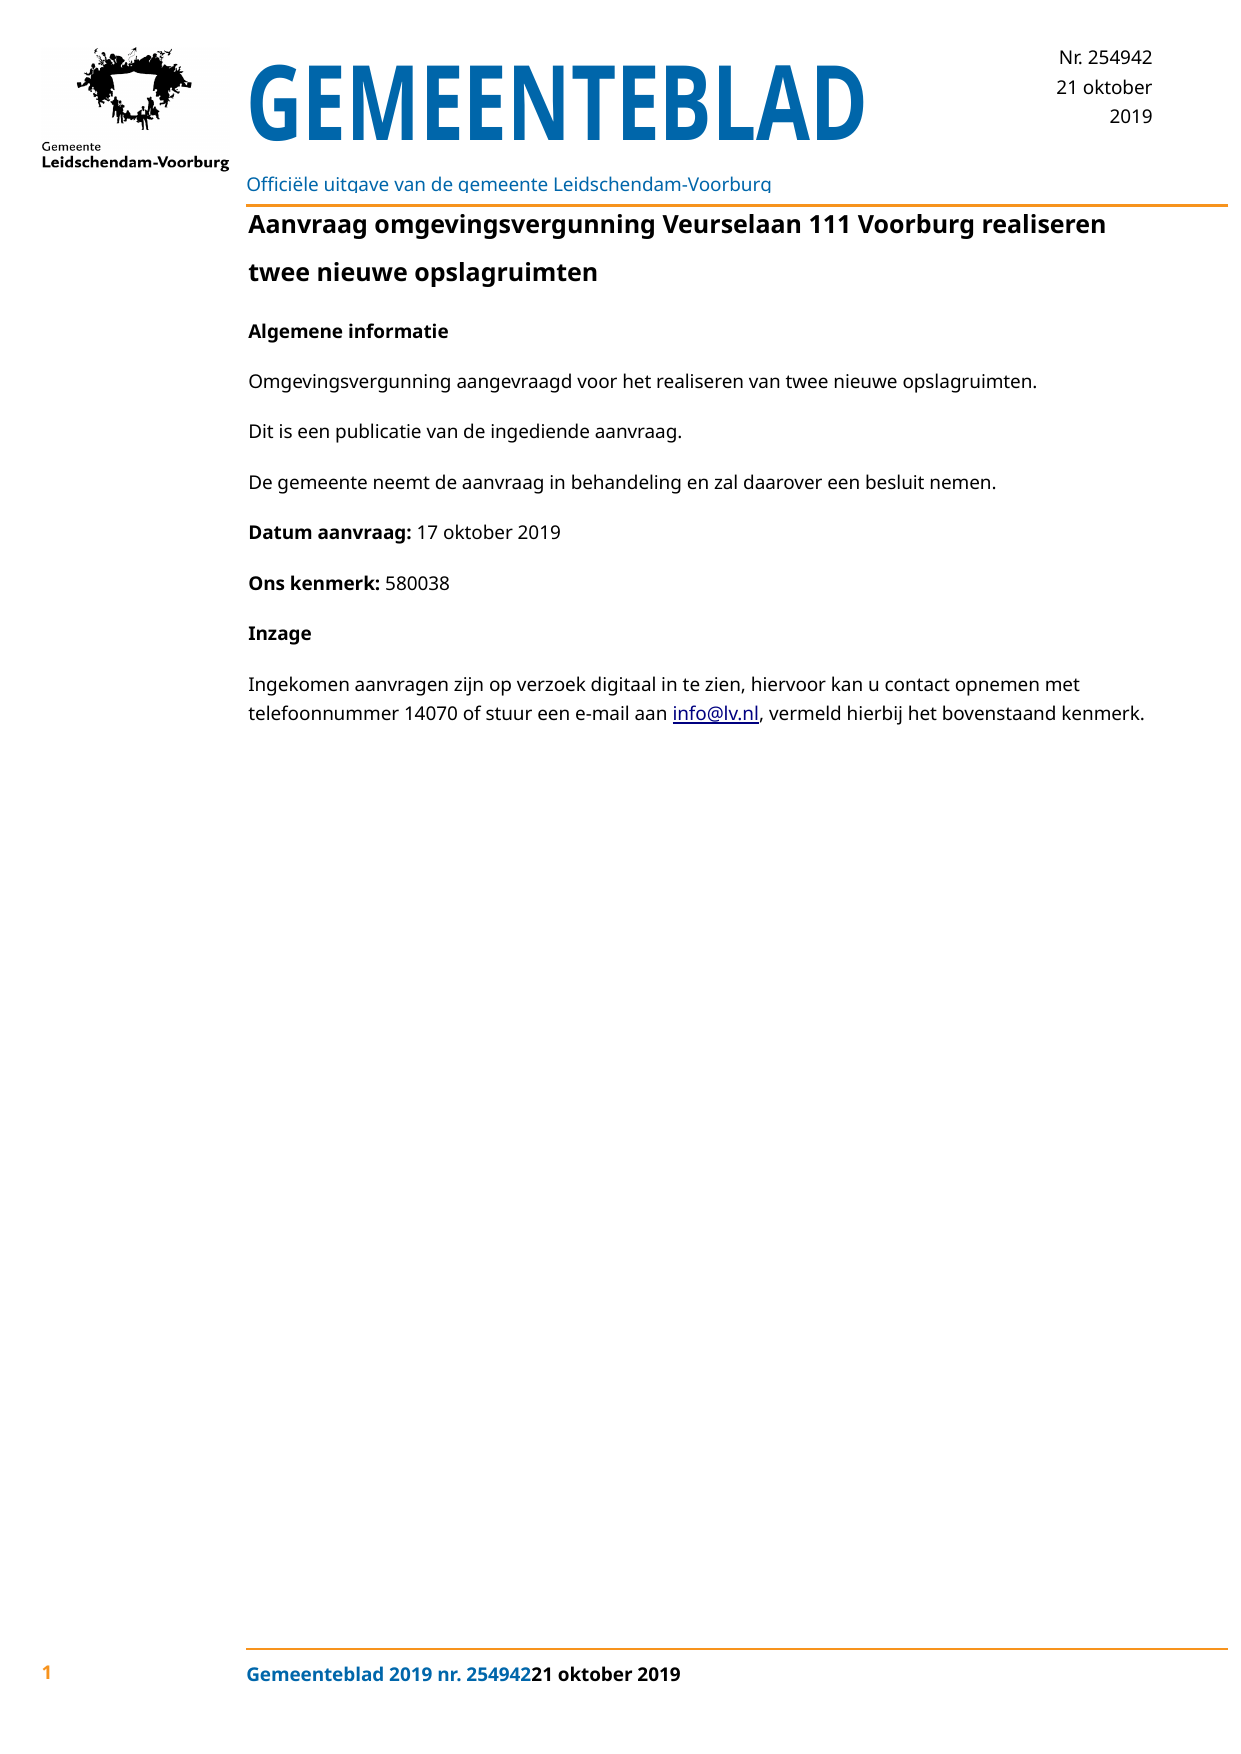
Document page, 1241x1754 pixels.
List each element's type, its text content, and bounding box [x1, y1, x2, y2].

picture [41, 47, 231, 172]
text Datum aanvraag: 17 oktober 2019 [248, 519, 1152, 545]
text Aanvraag omgevingsvergunning Veurselaan 111 Voorburg realiseren twee nieuwe opslagruimten [248, 207, 1152, 288]
text Ingekomen aanvragen zijn op verzoek digitaal in te zien, hiervoor kan u contact opnemen met telefoonnummer 14070 of stuur een e-mail aan info@lv.nl, vermeld hierbij het bovenstaand kenmerk. [248, 671, 1152, 726]
text De gemeente neemt de aanvraag in behandeling en zal daarover een besluit nemen. [248, 469, 1152, 495]
text Algemene informatie [248, 318, 1152, 344]
text Omgevingsvergunning aangevraagd voor het realiseren van twee nieuwe opslagruimten. [248, 368, 1152, 394]
text Dit is een publicatie van de ingediende aanvraag. [248, 419, 1152, 444]
text Inzage [248, 620, 1152, 646]
text Ons kenmerk: 580038 [248, 570, 1152, 596]
